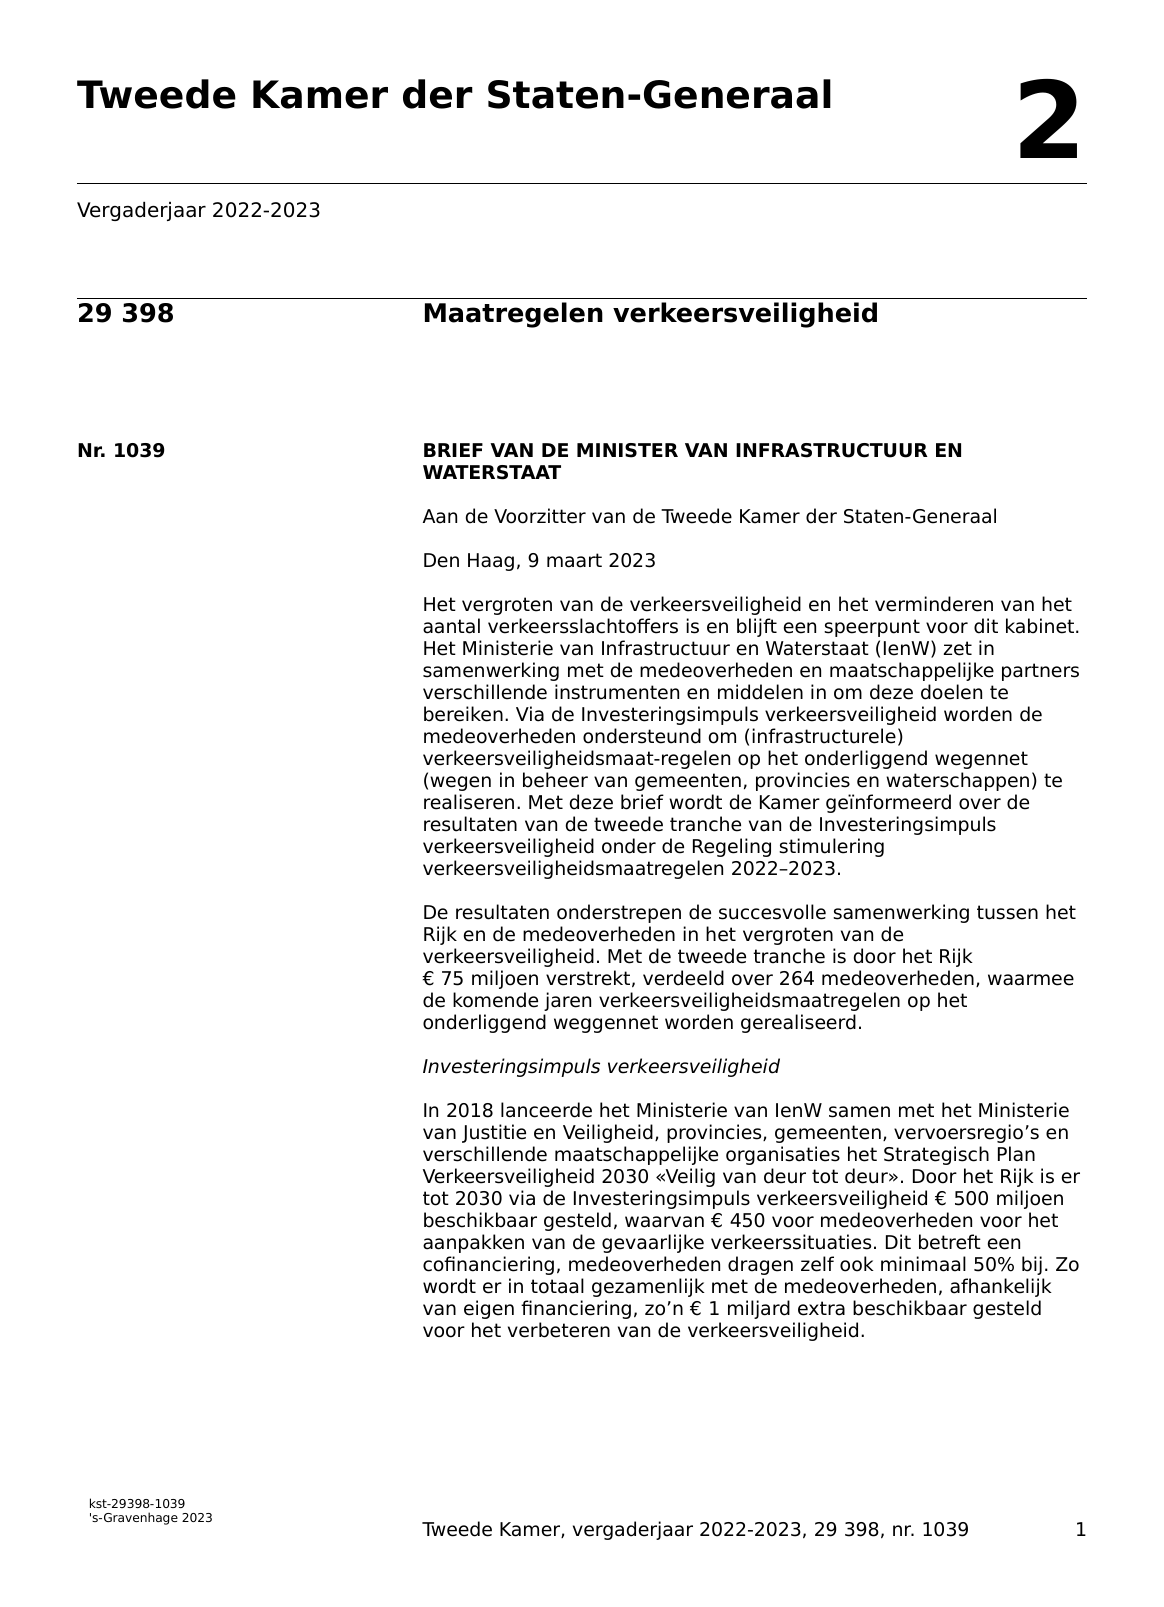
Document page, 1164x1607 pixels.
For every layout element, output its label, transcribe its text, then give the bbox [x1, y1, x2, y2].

text De resultaten onderstrepen de succesvolle samenwerking tussen het Rijk en de medeoverheden in het vergroten van de verkeersveiligheid. Met de tweede tranche is door het Rijk € 75 miljoen verstrekt, verdeeld over 264 medeoverheden, waarmee de komende jaren verkeersveiligheidsmaatregelen op het onderliggend weggennet worden gerealiseerd. [422, 902, 1087, 1034]
subtitle Investeringsimpuls verkeersveiligheid [422, 1056, 1087, 1078]
subtitle 29 398 Maatregelen verkeersveiligheid [77, 299, 1087, 329]
table_cell Vergaderjaar 2022-2023 [77, 184, 1087, 298]
text In 2018 lanceerde het Ministerie van IenW samen met het Ministerie van Justitie en Veiligheid, provincies, gemeenten, vervoersregio’s en verschillende maatschappelijke organisaties het Strategisch Plan Verkeersveiligheid 2030 «Veilig van deur tot deur». Door het Rijk is er tot 2030 via de Investeringsimpuls verkeersveiligheid € 500 miljoen beschikbaar gesteld, waarvan € 450 voor medeoverheden voor het aanpakken van de gevaarlijke verkeerssituaties. Dit betreft een cofinanciering, medeoverheden dragen zelf ook minimaal 50% bij. Zo wordt er in totaal gezamenlijk met de medeoverheden, afhankelijk van eigen financiering, zo’n € 1 miljard extra beschikbaar gesteld voor het verbeteren van de verkeersveiligheid. [422, 1100, 1087, 1342]
text Den Haag, 9 maart 2023 [422, 550, 1087, 572]
table_header Tweede Kamer der Staten-Generaal [77, 59, 886, 183]
subtitle Nr. 1039 BRIEF VAN DE MINISTER VAN INFRASTRUCTUUR EN WATERSTAAT [77, 440, 1087, 484]
table_header 2 [886, 59, 1087, 183]
text Het vergroten van de verkeersveiligheid en het verminderen van het aantal verkeersslachtoffers is en blijft een speerpunt voor dit kabinet. Het Ministerie van Infrastructuur en Waterstaat (IenW) zet in samenwerking met de medeoverheden en maatschappelijke partners verschillende instrumenten en middelen in om deze doelen te bereiken. Via de Investeringsimpuls verkeersveiligheid worden de medeoverheden ondersteund om (infrastructurele) verkeersveiligheidsmaat-regelen op het onderliggend wegennet (wegen in beheer van gemeenten, provincies en waterschappen) te realiseren. Met deze brief wordt de Kamer geïnformeerd over de resultaten van de tweede tranche van de Investeringsimpuls verkeersveiligheid onder de Regeling stimulering verkeersveiligheidsmaatregelen 2022–2023. [422, 594, 1087, 880]
text 's-Gravenhage 2023 [88, 1511, 323, 1525]
text kst-29398-1039 [88, 1497, 323, 1511]
text Aan de Voorzitter van de Tweede Kamer der Staten-Generaal [422, 506, 1087, 528]
